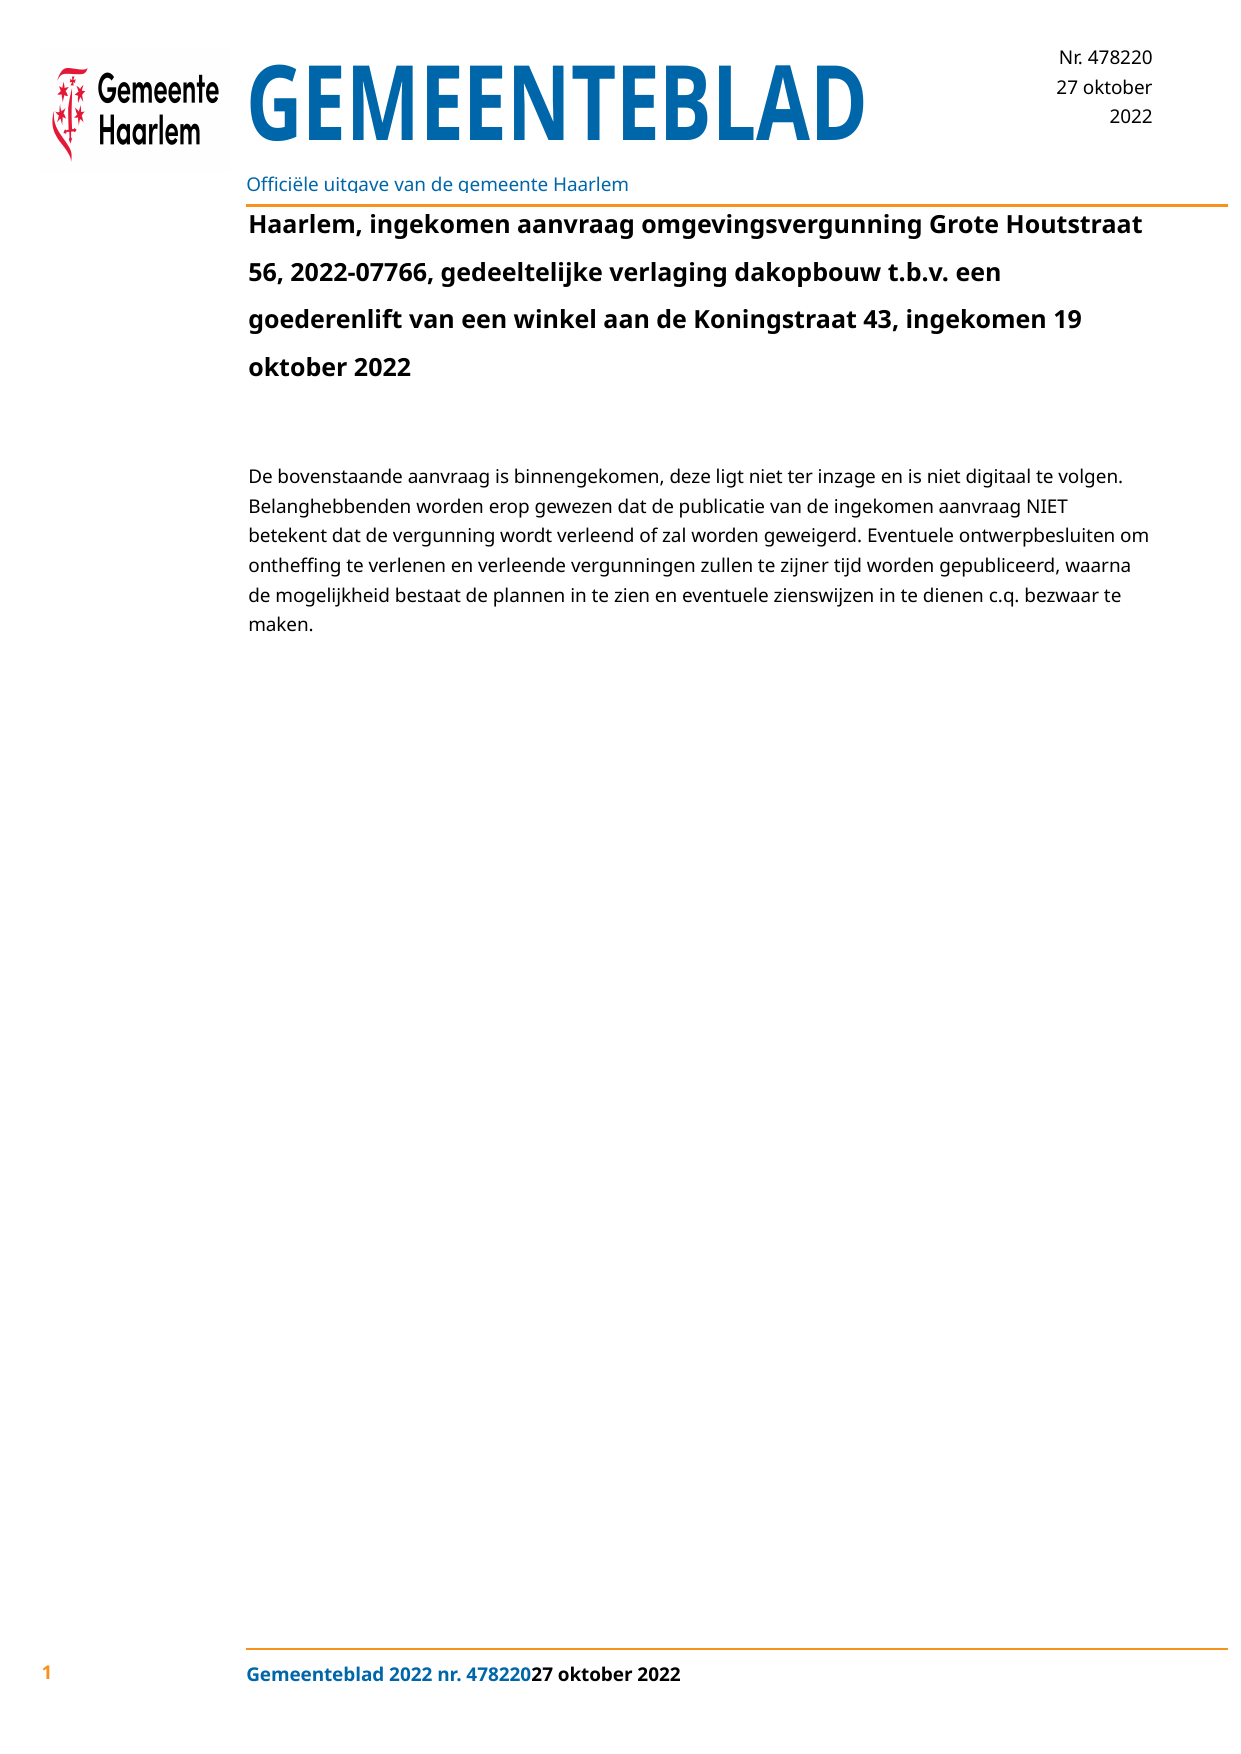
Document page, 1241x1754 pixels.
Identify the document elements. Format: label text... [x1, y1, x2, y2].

text Haarlem, ingekomen aanvraag omgevingsvergunning Grote Houtstraat 56, 2022-07766, gedeeltelijke verlaging dakopbouw t.b.v. een goederenlift van een winkel aan de Koningstraat 43, ingekomen 19 oktober 2022 [248, 207, 1152, 384]
picture [41, 47, 231, 172]
text De bovenstaande aanvraag is binnengekomen, deze ligt niet ter inzage en is niet digitaal te volgen. Belanghebbenden worden erop gewezen dat de publicatie van de ingekomen aanvraag NIET betekent dat de vergunning wordt verleend of zal worden geweigerd. Eventuele ontwerpbesluiten om ontheffing te verlenen en verleende vergunningen zullen te zijner tijd worden gepubliceerd, waarna de mogelijkheid bestaat de plannen in te zien en eventuele zienswijzen in te dienen c.q. bezwaar te maken. [248, 463, 1152, 637]
